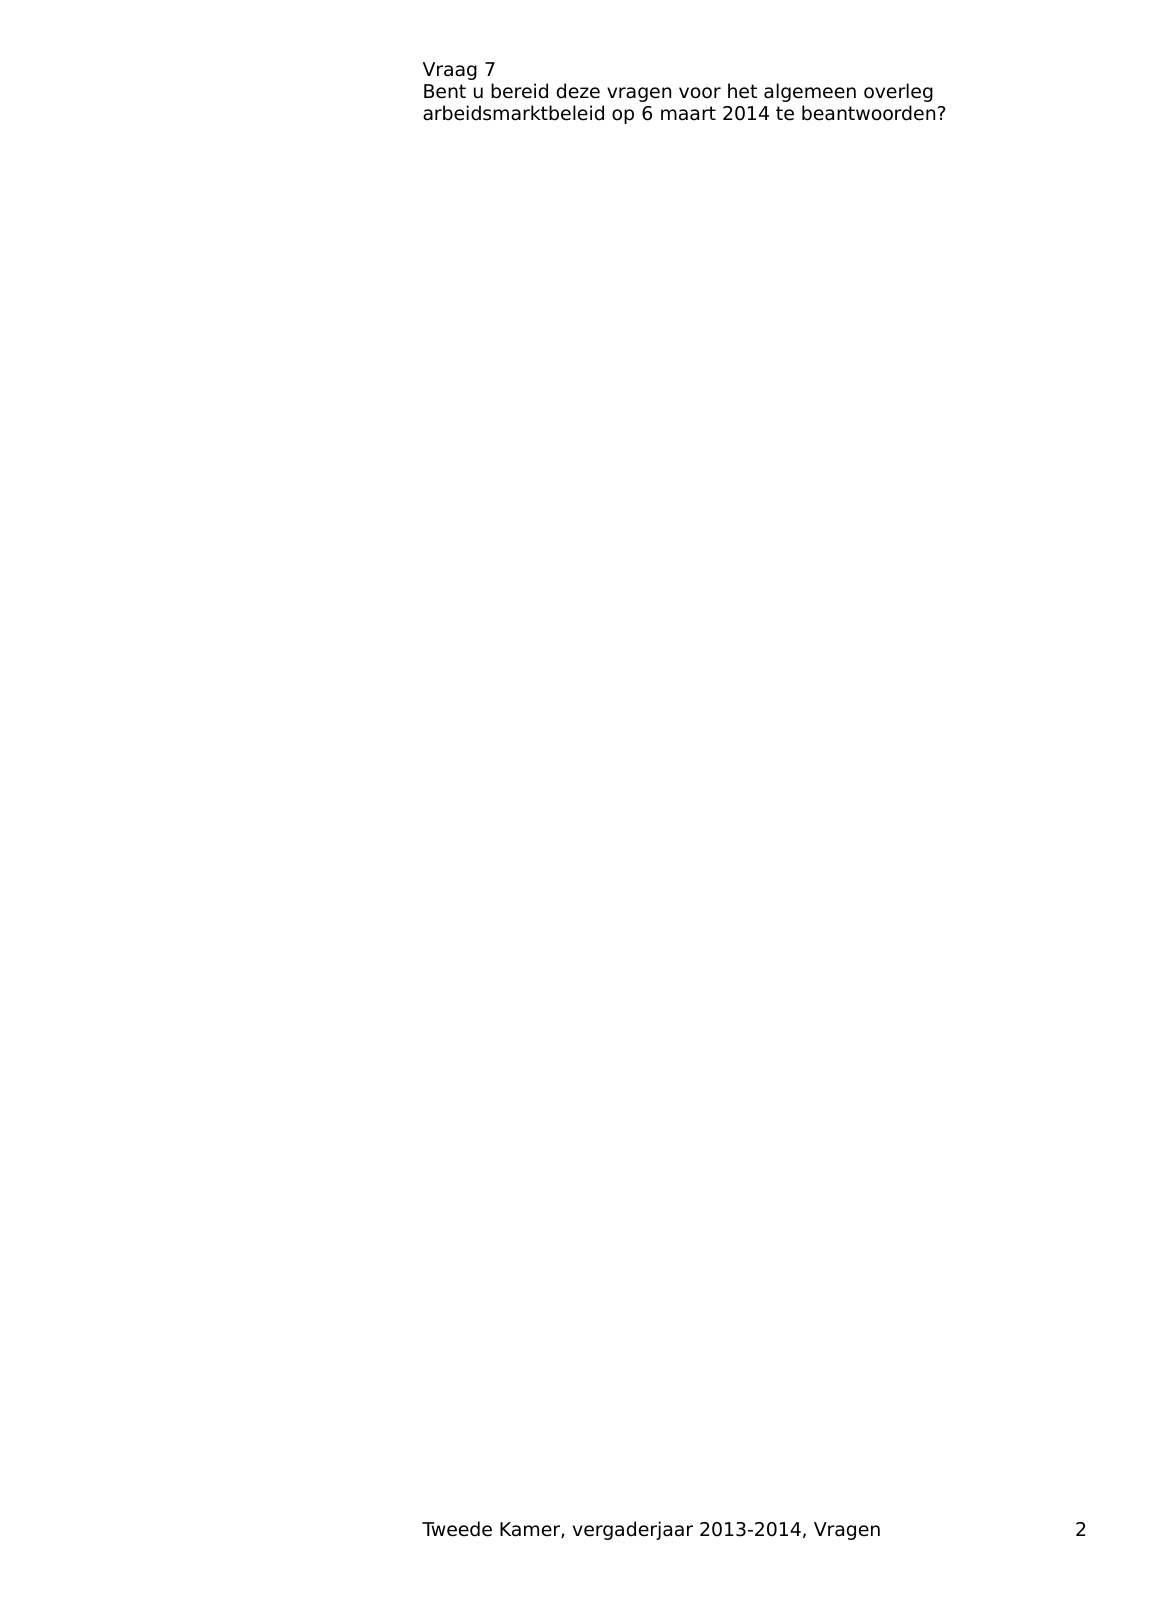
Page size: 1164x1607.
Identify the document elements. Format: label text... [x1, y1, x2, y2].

text Bent u bereid deze vragen voor het algemeen overleg arbeidsmarktbeleid op 6 maart 2014 te beantwoorden? [422, 81, 1087, 125]
text Vraag 7 [422, 59, 1087, 81]
